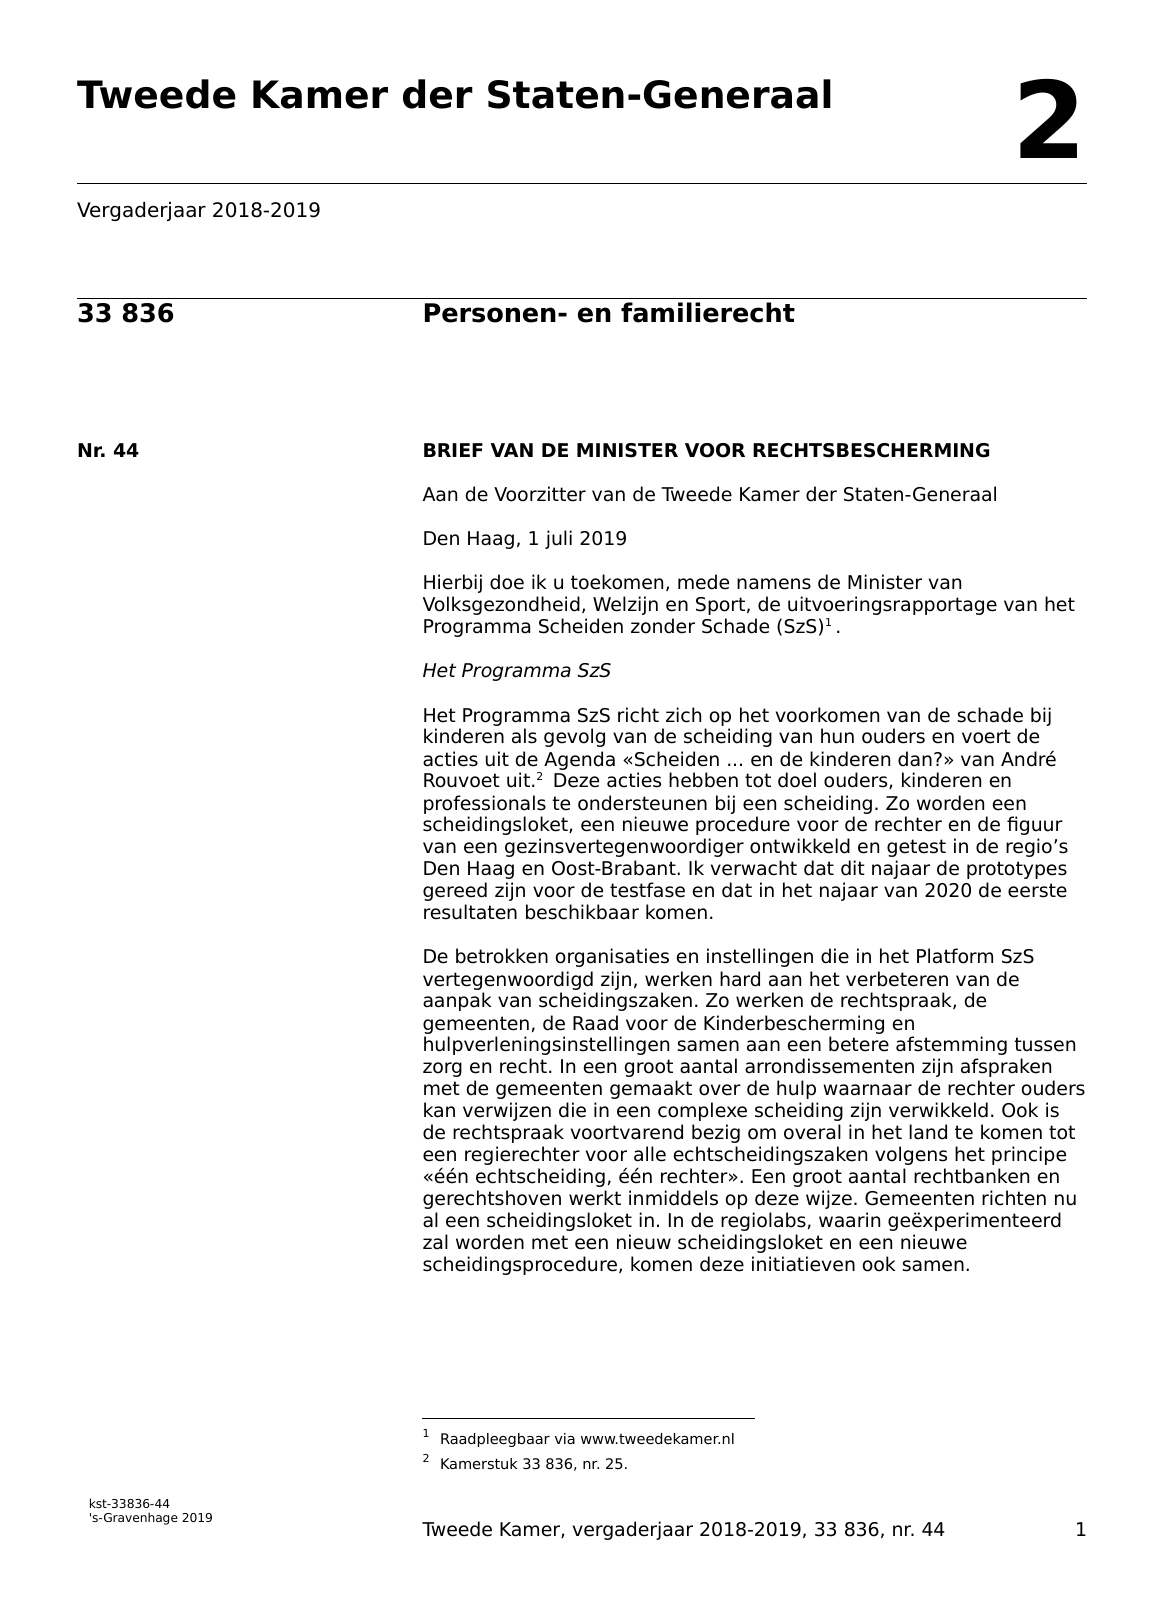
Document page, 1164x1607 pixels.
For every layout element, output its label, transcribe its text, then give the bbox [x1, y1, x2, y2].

subtitle Het Programma SzS [422, 660, 1087, 682]
text kst-33836-44 [88, 1497, 323, 1511]
subtitle 33 836 Personen- en familierecht [77, 299, 1087, 329]
text De betrokken organisaties en instellingen die in het Platform SzS vertegenwoordigd zijn, werken hard aan het verbeteren van de aanpak van scheidingszaken. Zo werken de rechtspraak, de gemeenten, de Raad voor de Kinderbescherming en hulpverleningsinstellingen samen aan een betere afstemming tussen zorg en recht. In een groot aantal arrondissementen zijn afspraken met de gemeenten gemaakt over de hulp waarnaar de rechter ouders kan verwijzen die in een complexe scheiding zijn verwikkeld. Ook is de rechtspraak voortvarend bezig om overal in het land te komen tot een regierechter voor alle echtscheidingszaken volgens het principe «één echtscheiding, één rechter». Een groot aantal rechtbanken en gerechtshoven werkt inmiddels op deze wijze. Gemeenten richten nu al een scheidingsloket in. In de regiolabs, waarin geëxperimenteerd zal worden met een nieuw scheidingsloket en een nieuwe scheidingsprocedure, komen deze initiatieven ook samen. [422, 946, 1087, 1276]
text Raadpleegbaar via www.tweedekamer.nl [422, 1427, 1087, 1449]
table_cell Vergaderjaar 2018-2019 [77, 184, 1087, 298]
text Den Haag, 1 juli 2019 [422, 528, 1087, 550]
subtitle Nr. 44 BRIEF VAN DE MINISTER VOOR RECHTSBESCHERMING [77, 440, 1087, 462]
text Aan de Voorzitter van de Tweede Kamer der Staten-Generaal [422, 484, 1087, 506]
text Hierbij doe ik u toekomen, mede namens de Minister van Volksgezondheid, Welzijn en Sport, de uitvoeringsrapportage van het Programma Scheiden zonder Schade (SzS). [422, 572, 1087, 638]
text Het Programma SzS richt zich op het voorkomen van de schade bij kinderen als gevolg van de scheiding van hun ouders en voert de acties uit de Agenda «Scheiden ... en de kinderen dan?» van André Rouvoet uit. Deze acties hebben tot doel ouders, kinderen en professionals te ondersteunen bij een scheiding. Zo worden een scheidingsloket, een nieuwe procedure voor de rechter en de figuur van een gezinsvertegenwoordiger ontwikkeld en getest in de regio’s Den Haag en Oost-Brabant. Ik verwacht dat dit najaar de prototypes gereed zijn voor de testfase en dat in het najaar van 2020 de eerste resultaten beschikbaar komen. [422, 704, 1087, 924]
text Kamerstuk 33 836, nr. 25. [422, 1452, 1087, 1474]
table_header 2 [886, 59, 1087, 183]
table_header Tweede Kamer der Staten-Generaal [77, 59, 886, 183]
text 's-Gravenhage 2019 [88, 1511, 323, 1525]
